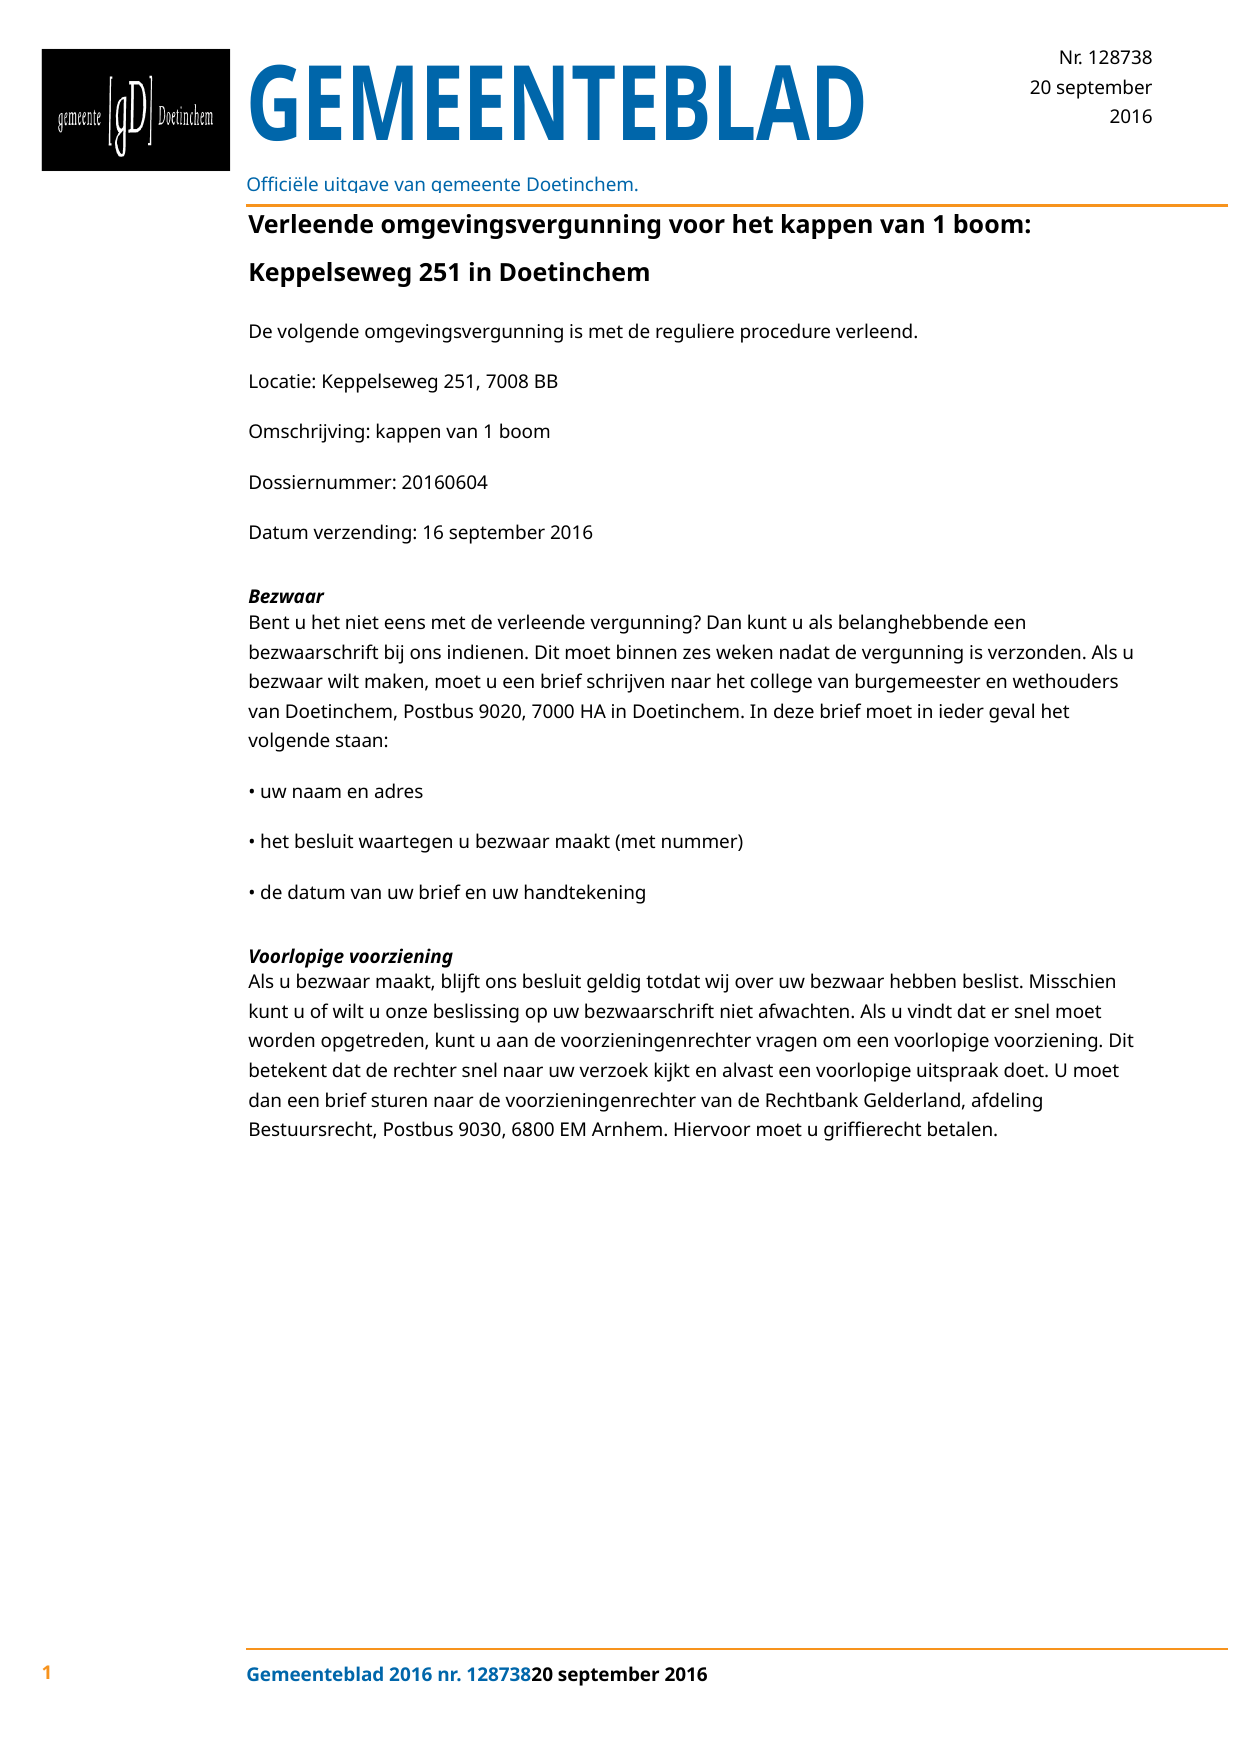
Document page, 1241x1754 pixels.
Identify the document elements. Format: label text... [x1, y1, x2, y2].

text Voorlopige voorziening [248, 943, 1152, 968]
picture [41, 47, 231, 172]
text Locatie: Keppelseweg 251, 7008 BB [248, 368, 1152, 394]
text Als u bezwaar maakt, blijft ons besluit geldig totdat wij over uw bezwaar hebben beslist. Misschien kunt u of wilt u onze beslissing op uw bezwaarschrift niet afwachten. Als u vindt dat er snel moet worden opgetreden, kunt u aan de voorzieningenrechter vragen om een voorlopige voorziening. Dit betekent dat de rechter snel naar uw verzoek kijkt en alvast een voorlopige uitspraak doet. U moet dan een brief sturen naar de voorzieningenrechter van de Rechtbank Gelderland, afdeling Bestuursrecht, Postbus 9030, 6800 EM Arnhem. Hiervoor moet u griffierecht betalen. [248, 968, 1152, 1142]
text De volgende omgevingsvergunning is met de reguliere procedure verleend. [248, 318, 1152, 344]
text Datum verzending: 16 september 2016 [248, 519, 1152, 545]
text • het besluit waartegen u bezwaar maakt (met nummer) [248, 828, 1152, 854]
text • uw naam en adres [248, 778, 1152, 804]
text Bent u het niet eens met de verleende vergunning? Dan kunt u als belanghebbende een bezwaarschrift bij ons indienen. Dit moet binnen zes weken nadat de vergunning is verzonden. Als u bezwaar wilt maken, moet u een brief schrijven naar het college van burgemeester en wethouders van Doetinchem, Postbus 9020, 7000 HA in Doetinchem. In deze brief moet in ieder geval het volgende staan: [248, 609, 1152, 753]
text Bezwaar [248, 583, 1152, 609]
text Verleende omgevingsvergunning voor het kappen van 1 boom: Keppelseweg 251 in Doetinchem [248, 207, 1152, 288]
text • de datum van uw brief en uw handtekening [248, 879, 1152, 904]
text Omschrijving: kappen van 1 boom [248, 419, 1152, 444]
text Dossiernummer: 20160604 [248, 469, 1152, 495]
